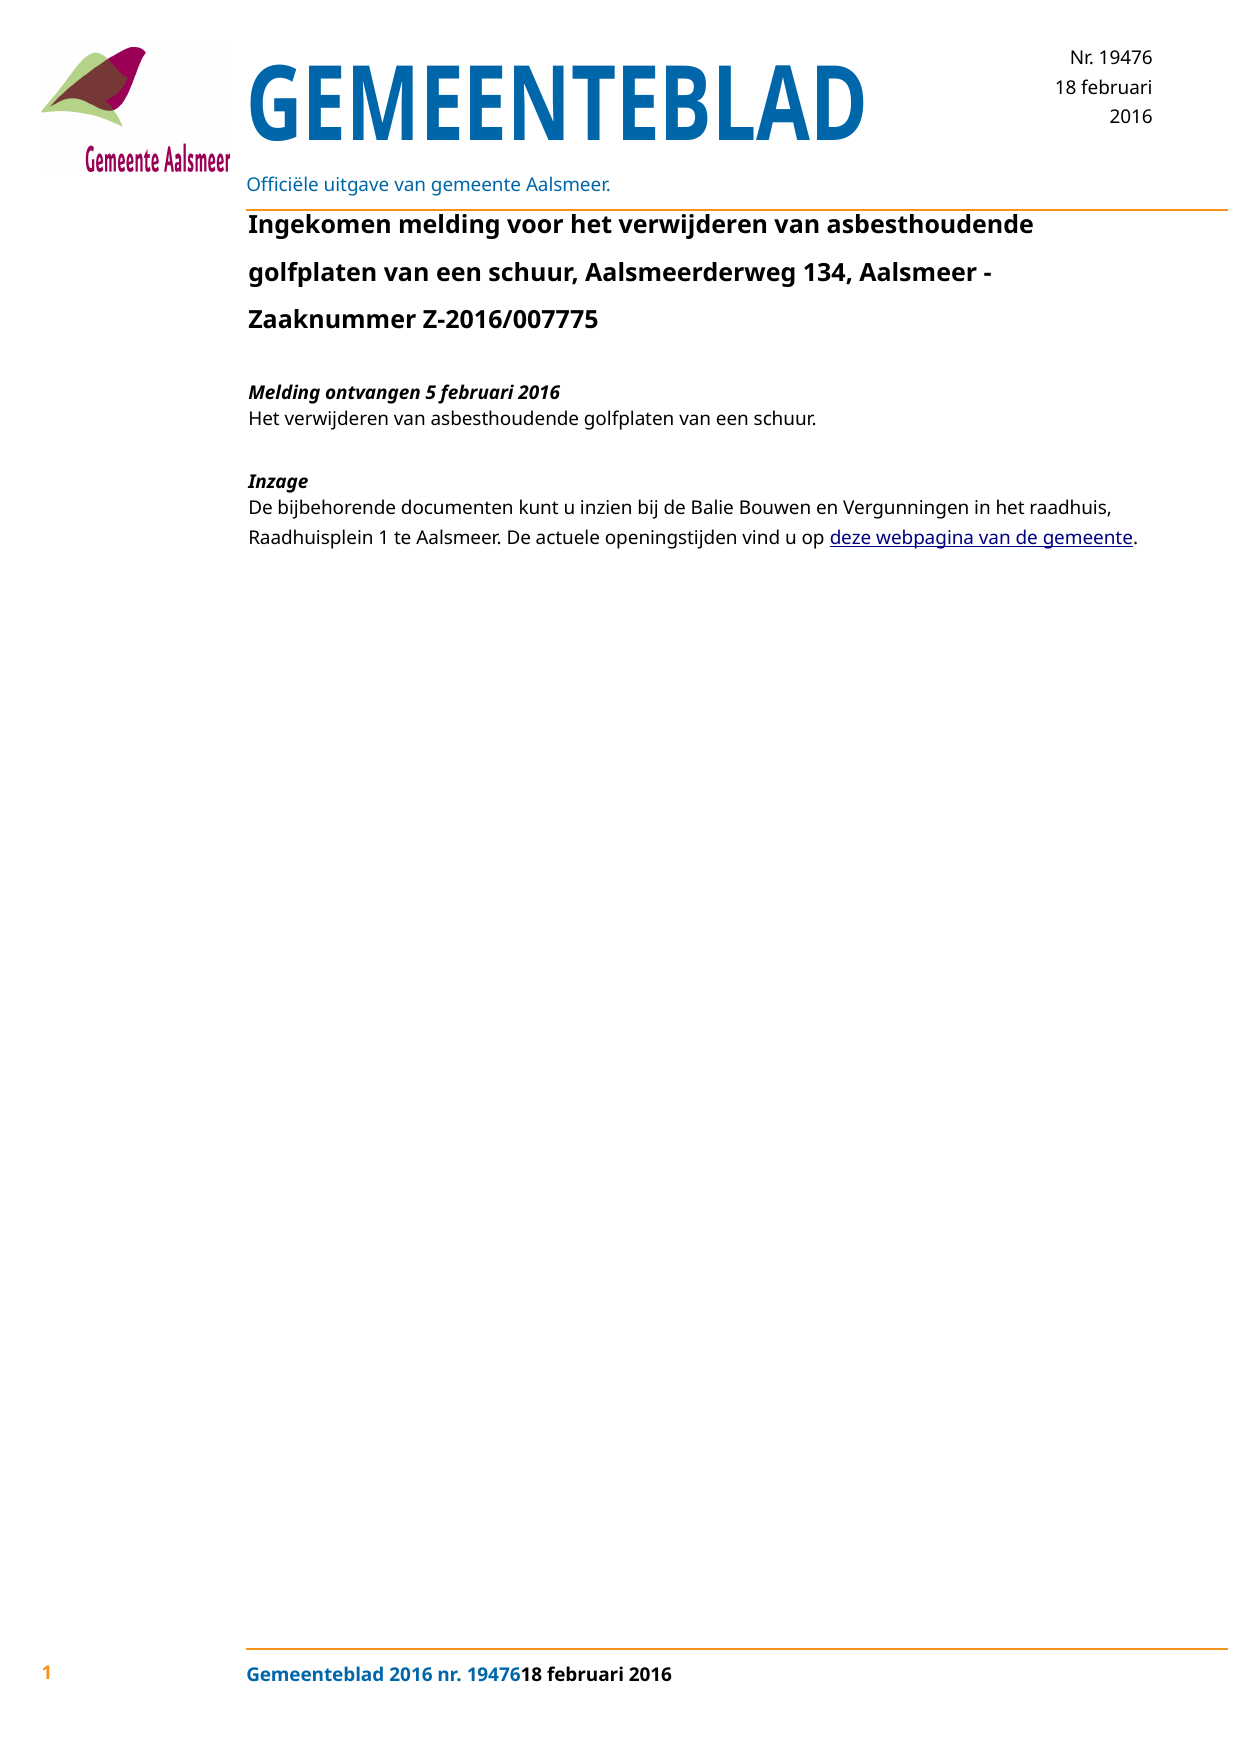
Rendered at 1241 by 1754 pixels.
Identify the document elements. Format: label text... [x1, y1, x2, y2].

text Ingekomen melding voor het verwijderen van asbesthoudende golfplaten van een schuur, Aalsmeerderweg 134, Aalsmeer - Zaaknummer Z-2016/007775 [248, 211, 1152, 336]
text Het verwijderen van asbesthoudende golfplaten van een schuur. [248, 405, 1152, 431]
text De bijbehorende documenten kunt u inzien bij de Balie Bouwen en Vergunningen in het raadhuis, Raadhuisplein 1 te Aalsmeer. De actuele openingstijden vind u op deze webpagina van de gemeente. [248, 494, 1152, 550]
text Melding ontvangen 5 februari 2016 [248, 379, 1152, 405]
text Inzage [248, 469, 1152, 494]
picture [41, 47, 231, 172]
